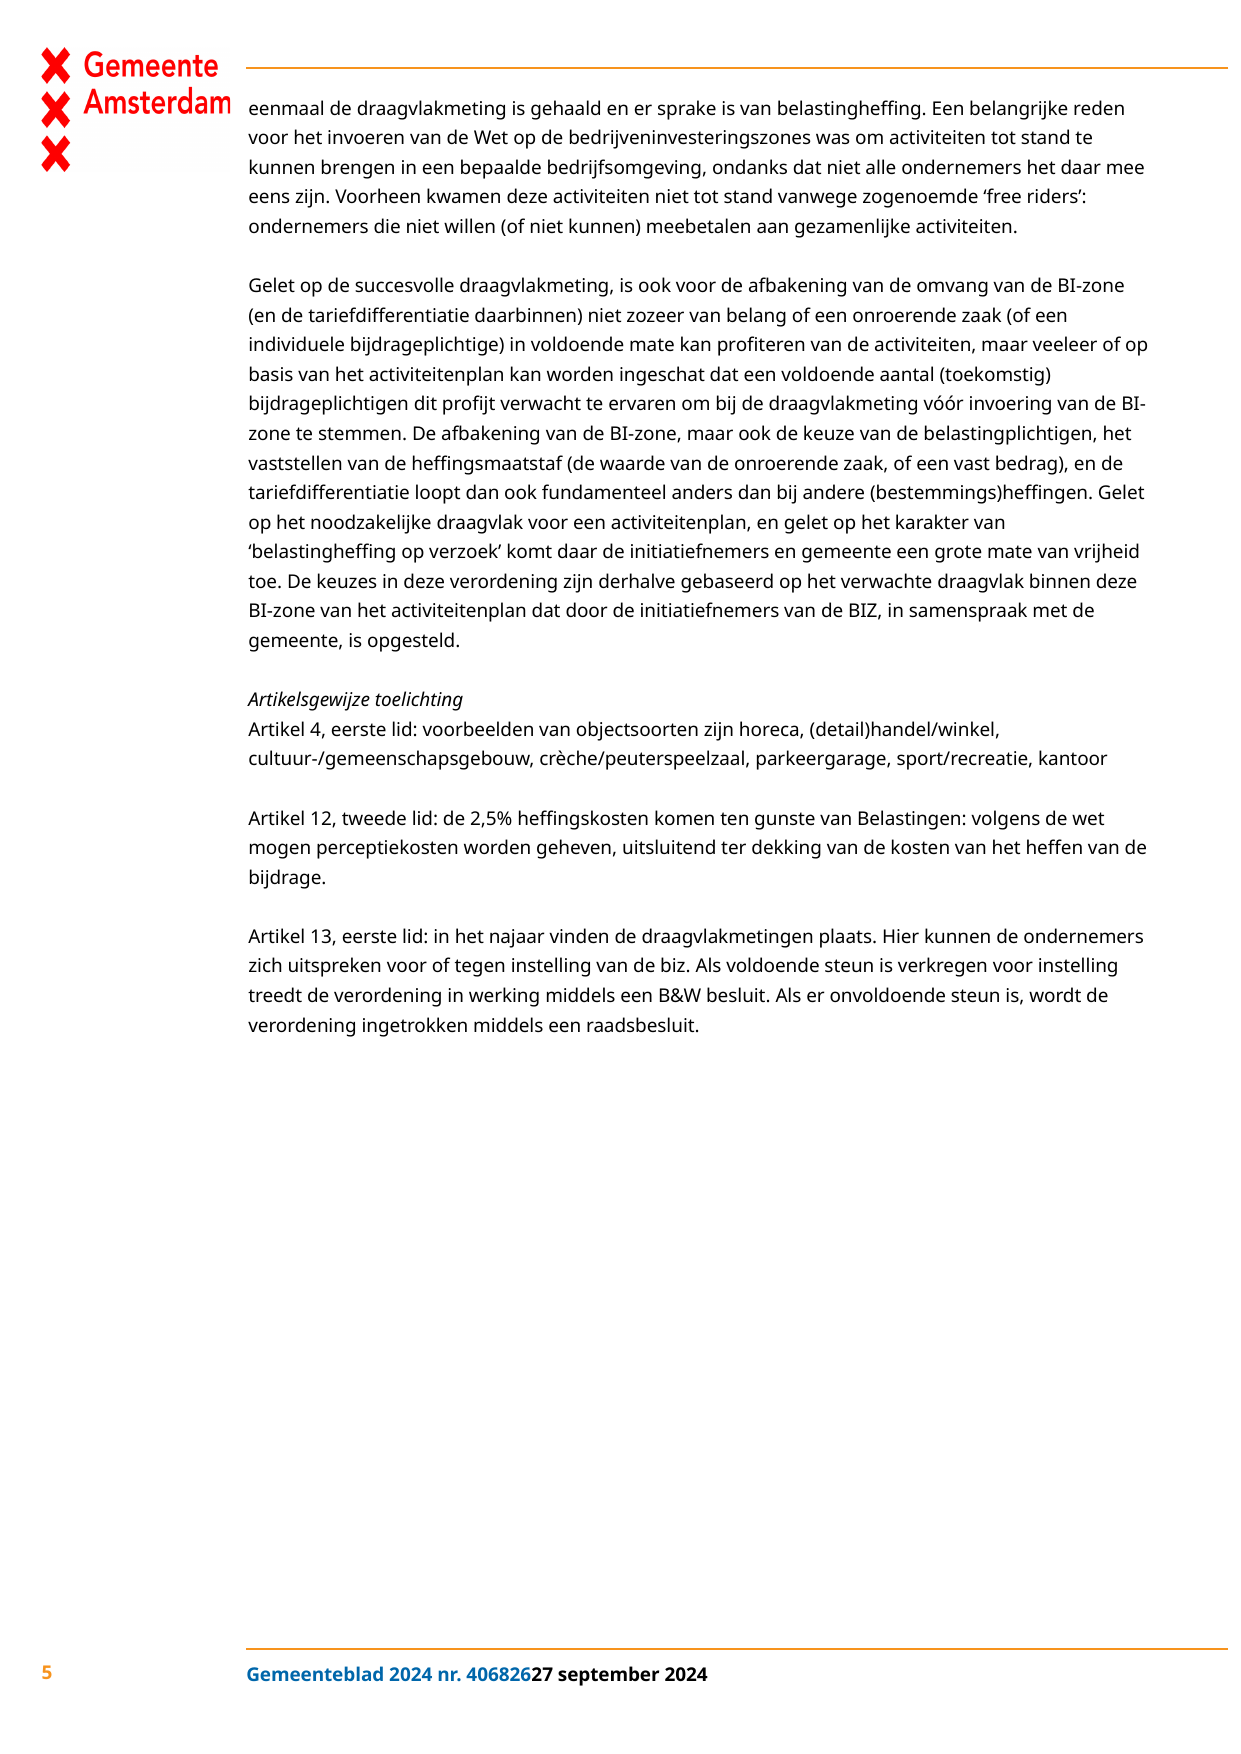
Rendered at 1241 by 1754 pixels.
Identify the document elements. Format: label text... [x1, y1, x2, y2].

text Artikel 12, tweede lid: de 2,5% heffingskosten komen ten gunste van Belastingen: volgens de wet mogen perceptiekosten worden geheven, uitsluitend ter dekking van de kosten van het heffen van de bijdrage. [248, 805, 1152, 890]
text Artikel 13, eerste lid: in het najaar vinden de draagvlakmetingen plaats. Hier kunnen de ondernemers zich uitspreken voor of tegen instelling van de biz. Als voldoende steun is verkregen voor instelling treedt de verordening in werking middels een B&W besluit. Als er onvoldoende steun is, wordt de verordening ingetrokken middels een raadsbesluit. [248, 923, 1152, 1038]
text Artikel 4, eerste lid: voorbeelden van objectsoorten zijn horeca, (detail)handel/winkel, cultuur-/gemeenschapsgebouw, crèche/peuterspeelzaal, parkeergarage, sport/recreatie, kantoor [248, 716, 1152, 771]
text eenmaal de draagvlakmeting is gehaald en er sprake is van belastingheffing. Een belangrijke reden voor het invoeren van de Wet op de bedrijveninvesteringszones was om activiteiten tot stand te kunnen brengen in een bepaalde bedrijfsomgeving, ondanks dat niet alle ondernemers het daar mee eens zijn. Voorheen kwamen deze activiteiten niet tot stand vanwege zogenoemde ‘free riders’: ondernemers die niet willen (of niet kunnen) meebetalen aan gezamenlijke activiteiten. [248, 95, 1152, 239]
text Artikelsgewijze toelichting [248, 686, 1152, 712]
text Gelet op de succesvolle draagvlakmeting, is ook voor de afbakening van de omvang van de BI-zone (en de tariefdifferentiatie daarbinnen) niet zozeer van belang of een onroerende zaak (of een individuele bijdrageplichtige) in voldoende mate kan profiteren van de activiteiten, maar veeleer of op basis van het activiteitenplan kan worden ingeschat dat een voldoende aantal (toekomstig) bijdrageplichtigen dit profijt verwacht te ervaren om bij de draagvlakmeting vóór invoering van de BI-zone te stemmen. De afbakening van de BI-zone, maar ook de keuze van de belastingplichtigen, het vaststellen van de heffingsmaatstaf (de waarde van de onroerende zaak, of een vast bedrag), en de tariefdifferentiatie loopt dan ook fundamenteel anders dan bij andere (bestemmings)heffingen. Gelet op het noodzakelijke draagvlak voor een activiteitenplan, en gelet op het karakter van ‘belastingheffing op verzoek’ komt daar de initiatiefnemers en gemeente een grote mate van vrijheid toe. De keuzes in deze verordening zijn derhalve gebaseerd op het verwachte draagvlak binnen deze BI-zone van het activiteitenplan dat door de initiatiefnemers van de BIZ, in samenspraak met de gemeente, is opgesteld. [248, 272, 1152, 653]
picture [41, 47, 231, 172]
